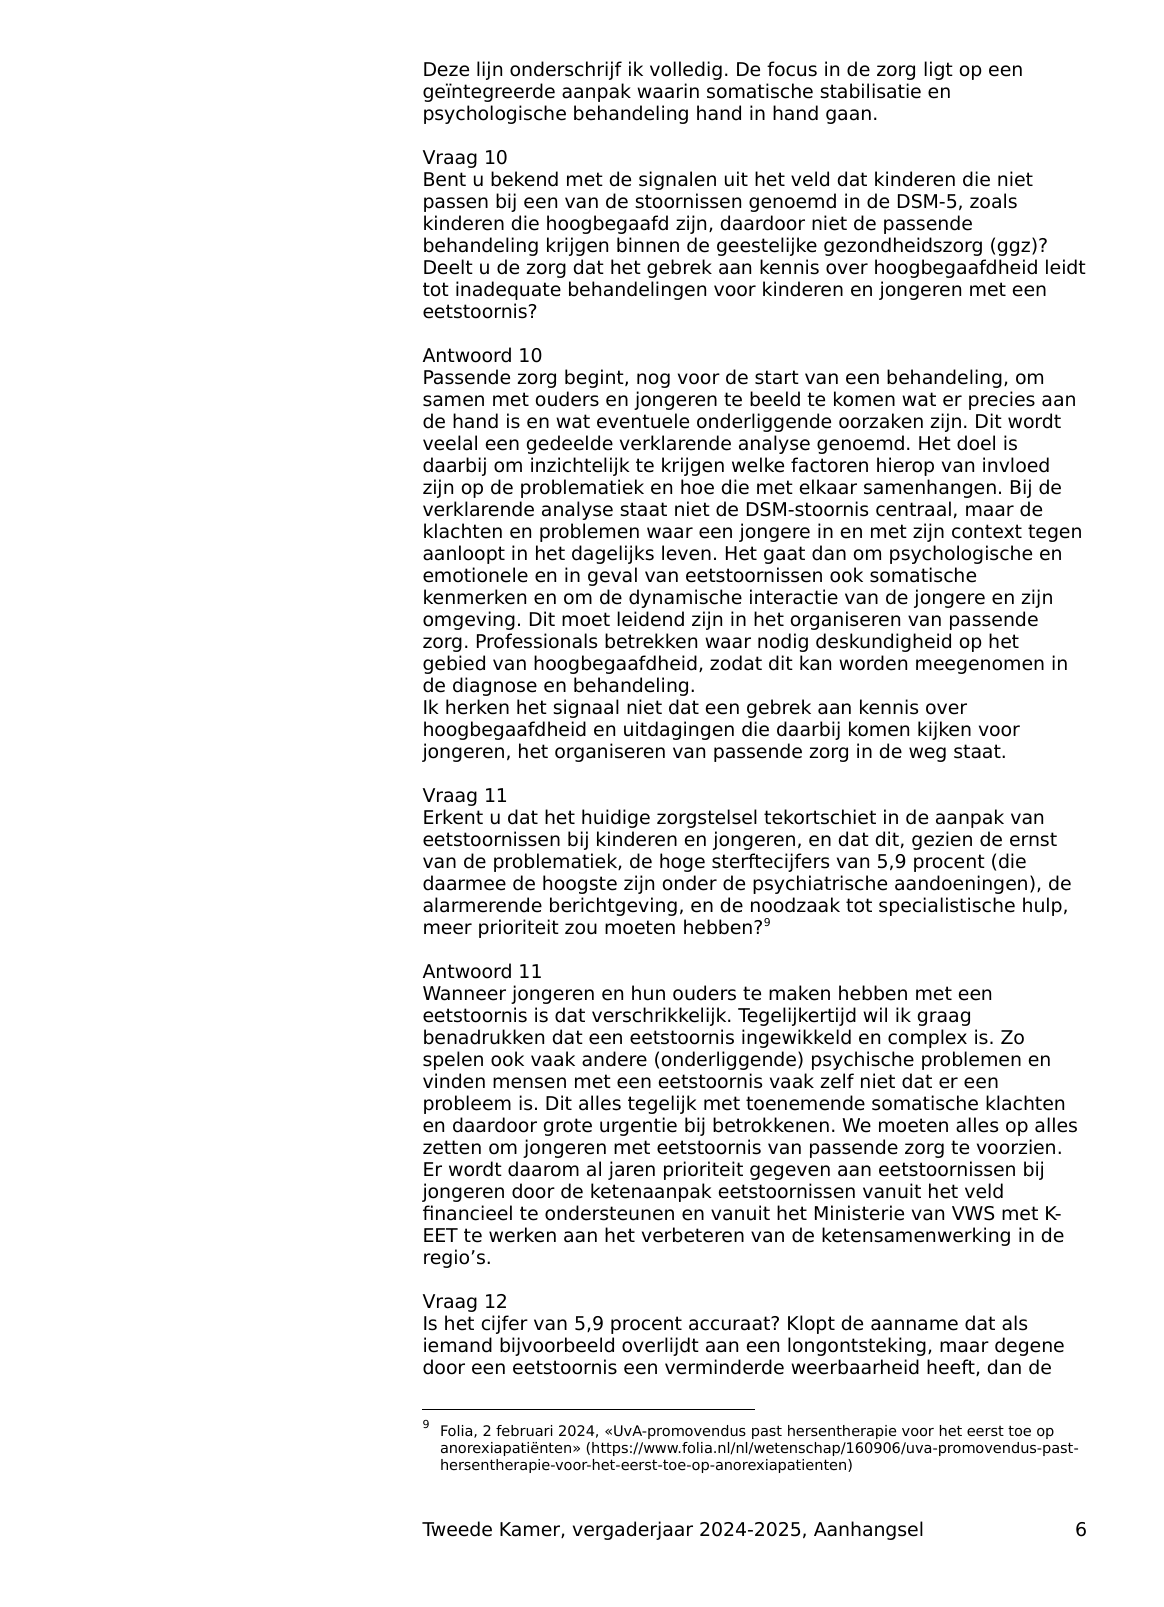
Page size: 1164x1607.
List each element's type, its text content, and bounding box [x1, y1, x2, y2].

text Bent u bekend met de signalen uit het veld dat kinderen die niet passen bij een van de stoornissen genoemd in de DSM-5, zoals kinderen die hoogbegaafd zijn, daardoor niet de passende behandeling krijgen binnen de geestelijke gezondheidszorg (ggz)? Deelt u de zorg dat het gebrek aan kennis over hoogbegaafdheid leidt tot inadequate behandelingen voor kinderen en jongeren met een eetstoornis? [422, 169, 1087, 323]
text Vraag 11 [422, 785, 1087, 807]
text Ik herken het signaal niet dat een gebrek aan kennis over hoogbegaafdheid en uitdagingen die daarbij komen kijken voor jongeren, het organiseren van passende zorg in de weg staat. [422, 697, 1087, 763]
text Wanneer jongeren en hun ouders te maken hebben met een eetstoornis is dat verschrikkelijk. Tegelijkertijd wil ik graag benadrukken dat een eetstoornis ingewikkeld en complex is. Zo spelen ook vaak andere (onderliggende) psychische problemen en vinden mensen met een eetstoornis vaak zelf niet dat er een probleem is. Dit alles tegelijk met toenemende somatische klachten en daardoor grote urgentie bij betrokkenen. We moeten alles op alles zetten om jongeren met eetstoornis van passende zorg te voorzien. Er wordt daarom al jaren prioriteit gegeven aan eetstoornissen bij jongeren door de ketenaanpak eetstoornissen vanuit het veld financieel te ondersteunen en vanuit het Ministerie van VWS met K-EET te werken aan het verbeteren van de ketensamenwerking in de regio’s. [422, 983, 1087, 1269]
text Vraag 12 [422, 1291, 1087, 1313]
text Erkent u dat het huidige zorgstelsel tekortschiet in de aanpak van eetstoornissen bij kinderen en jongeren, en dat dit, gezien de ernst van de problematiek, de hoge sterftecijfers van 5,9 procent (die daarmee de hoogste zijn onder de psychiatrische aandoeningen), de alarmerende berichtgeving, en de noodzaak tot specialistische hulp, meer prioriteit zou moeten hebben? [422, 807, 1087, 939]
text Folia, 2 februari 2024, «UvA-promovendus past hersentherapie voor het eerst toe op anorexiapatiënten» (https://www.folia.nl/nl/wetenschap/160906/uva-promovendus-past-hersentherapie-voor-het-eerst-toe-op-anorexiapatienten) [422, 1418, 1087, 1474]
text Antwoord 10 [422, 345, 1087, 367]
text Vraag 10 [422, 147, 1087, 169]
text Antwoord 11 [422, 961, 1087, 983]
text Is het cijfer van 5,9 procent accuraat? Klopt de aanname dat als iemand bijvoorbeeld overlijdt aan een longontsteking, maar degene door een eetstoornis een verminderde weerbaarheid heeft, dan de [422, 1313, 1087, 1379]
text Passende zorg begint, nog voor de start van een behandeling, om samen met ouders en jongeren te beeld te komen wat er precies aan de hand is en wat eventuele onderliggende oorzaken zijn. Dit wordt veelal een gedeelde verklarende analyse genoemd. Het doel is daarbij om inzichtelijk te krijgen welke factoren hierop van invloed zijn op de problematiek en hoe die met elkaar samenhangen. Bij de verklarende analyse staat niet de DSM-stoornis centraal, maar de klachten en problemen waar een jongere in en met zijn context tegen aanloopt in het dagelijks leven. Het gaat dan om psychologische en emotionele en in geval van eetstoornissen ook somatische kenmerken en om de dynamische interactie van de jongere en zijn omgeving. Dit moet leidend zijn in het organiseren van passende zorg. Professionals betrekken waar nodig deskundigheid op het gebied van hoogbegaafdheid, zodat dit kan worden meegenomen in de diagnose en behandeling. [422, 367, 1087, 697]
text Deze lijn onderschrijf ik volledig. De focus in de zorg ligt op een geïntegreerde aanpak waarin somatische stabilisatie en psychologische behandeling hand in hand gaan. [422, 59, 1087, 125]
